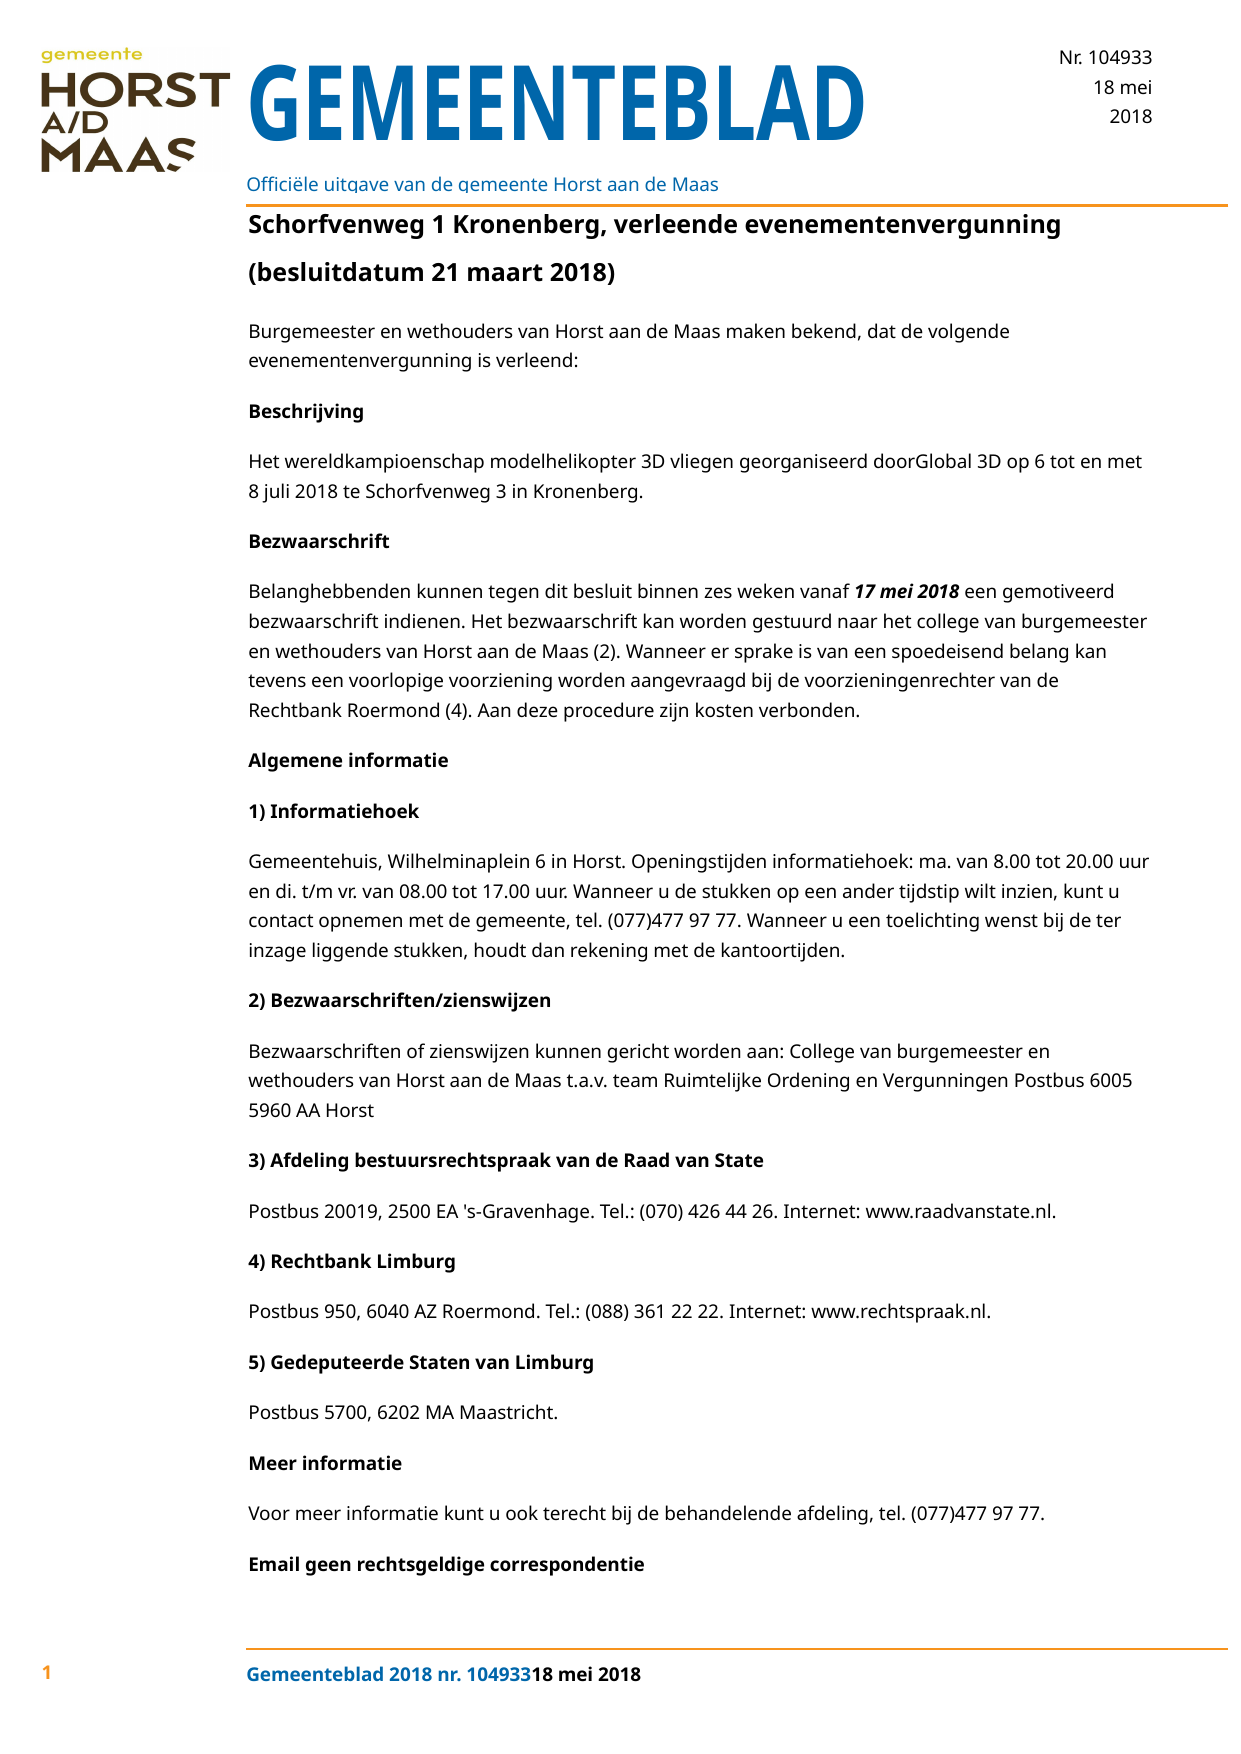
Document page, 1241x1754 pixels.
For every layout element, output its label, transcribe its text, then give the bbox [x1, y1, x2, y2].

text Voor meer informatie kunt u ook terecht bij de behandelende afdeling, tel. (077)477 97 77. [248, 1500, 1152, 1526]
text Het wereldkampioenschap modelhelikopter 3D vliegen georganiseerd doorGlobal 3D op 6 tot en met 8 juli 2018 te Schorfvenweg 3 in Kronenberg. [248, 448, 1152, 504]
text Postbus 5700, 6202 MA Maastricht. [248, 1399, 1152, 1425]
text Bezwaarschrift [248, 528, 1152, 554]
text Belanghebbenden kunnen tegen dit besluit binnen zes weken vanaf 17 mei 2018 een gemotiveerd bezwaarschrift indienen. Het bezwaarschrift kan worden gestuurd naar het college van burgemeester en wethouders van Horst aan de Maas (2). Wanneer er sprake is van een spoedeisend belang kan tevens een voorlopige voorziening worden aangevraagd bij de voorzieningenrechter van de Rechtbank Roermond (4). Aan deze procedure zijn kosten verbonden. [248, 579, 1152, 723]
text Beschrijving [248, 398, 1152, 424]
text Schorfvenweg 1 Kronenberg, verleende evenementenvergunning (besluitdatum 21 maart 2018) [248, 207, 1152, 288]
text Gemeentehuis, Wilhelminaplein 6 in Horst. Openingstijden informatiehoek: ma. van 8.00 tot 20.00 uur en di. t/m vr. van 08.00 tot 17.00 uur. Wanneer u de stukken op een ander tijdstip wilt inzien, kunt u contact opnemen met de gemeente, tel. (077)477 97 77. Wanneer u een toelichting wenst bij de ter inzage liggende stukken, houdt dan rekening met de kantoortijden. [248, 848, 1152, 963]
text 5) Gedeputeerde Staten van Limburg [248, 1349, 1152, 1375]
text Email geen rechtsgeldige correspondentie [248, 1551, 1152, 1577]
text 1) Informatiehoek [248, 798, 1152, 824]
text Meer informatie [248, 1450, 1152, 1476]
text 3) Afdeling bestuursrechtspraak van de Raad van State [248, 1147, 1152, 1173]
text Postbus 20019, 2500 EA 's-Gravenhage. Tel.: (070) 426 44 26. Internet: www.raadvanstate.nl. [248, 1198, 1152, 1224]
text Algemene informatie [248, 747, 1152, 773]
picture [41, 47, 231, 172]
text Bezwaarschriften of zienswijzen kunnen gericht worden aan: College van burgemeester en wethouders van Horst aan de Maas t.a.v. team Ruimtelijke Ordening en Vergunningen Postbus 6005 5960 AA Horst [248, 1038, 1152, 1123]
text Burgemeester en wethouders van Horst aan de Maas maken bekend, dat de volgende evenementenvergunning is verleend: [248, 318, 1152, 373]
text 4) Rechtbank Limburg [248, 1248, 1152, 1274]
text 2) Bezwaarschriften/zienswijzen [248, 987, 1152, 1013]
text Postbus 950, 6040 AZ Roermond. Tel.: (088) 361 22 22. Internet: www.rechtspraak.nl. [248, 1299, 1152, 1324]
